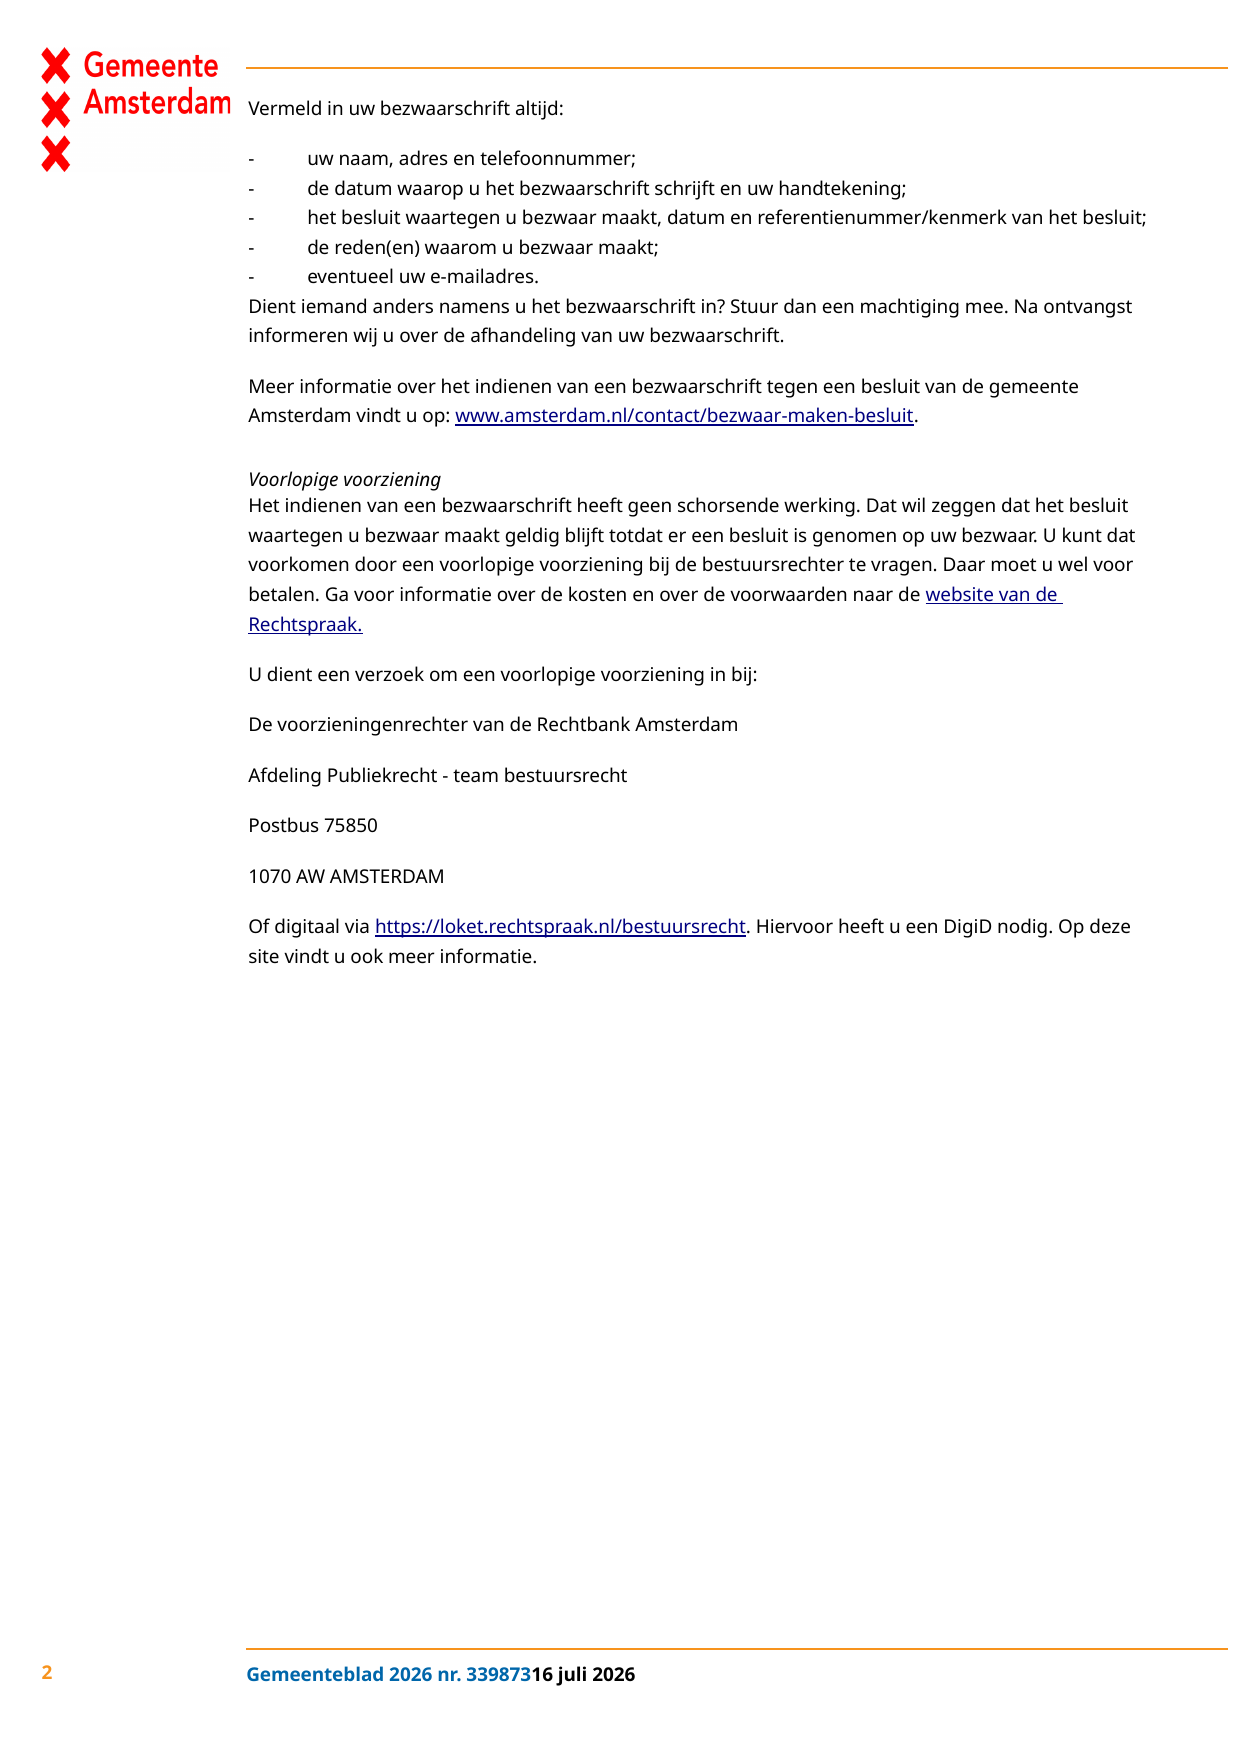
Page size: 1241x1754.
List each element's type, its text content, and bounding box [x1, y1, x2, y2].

list uw naam, adres en telefoonnummer; [248, 145, 1152, 171]
text 1070 AW AMSTERDAM [248, 863, 1152, 888]
list de reden(en) waarom u bezwaar maakt; [248, 234, 1152, 260]
text De voorzieningenrechter van de Rechtbank Amsterdam [248, 712, 1152, 737]
list eventueel uw e-mailadres. [248, 263, 1152, 289]
text Vermeld in uw bezwaarschrift altijd: [248, 95, 1152, 121]
text Het indienen van een bezwaarschrift heeft geen schorsende werking. Dat wil zeggen dat het besluit waartegen u bezwaar maakt geldig blijft totdat er een besluit is genomen op uw bezwaar. U kunt dat voorkomen door een voorlopige voorziening bij de bestuursrechter te vragen. Daar moet u wel voor betalen. Ga voor informatie over de kosten en over de voorwaarden naar de website van de Rechtspraak. [248, 492, 1152, 636]
text Afdeling Publiekrecht - team bestuursrecht [248, 762, 1152, 788]
list de datum waarop u het bezwaarschrift schrijft en uw handtekening; [248, 175, 1152, 201]
text Postbus 75850 [248, 812, 1152, 838]
text U dient een verzoek om een voorlopige voorziening in bij: [248, 661, 1152, 687]
text Meer informatie over het indienen van een bezwaarschrift tegen een besluit van de gemeente Amsterdam vindt u op: www.amsterdam.nl/contact/bezwaar-maken-besluit. [248, 373, 1152, 428]
text Dient iemand anders namens u het bezwaarschrift in? Stuur dan een machtiging mee. Na ontvangst informeren wij u over de afhandeling van uw bezwaarschrift. [248, 293, 1152, 348]
text Voorlopige voorziening [248, 467, 1152, 492]
list het besluit waartegen u bezwaar maakt, datum en referentienummer/kenmerk van het besluit; [248, 204, 1152, 230]
picture [41, 47, 231, 172]
text Of digitaal via https://loket.rechtspraak.nl/bestuursrecht. Hiervoor heeft u een DigiD nodig. Op deze site vindt u ook meer informatie. [248, 913, 1152, 968]
